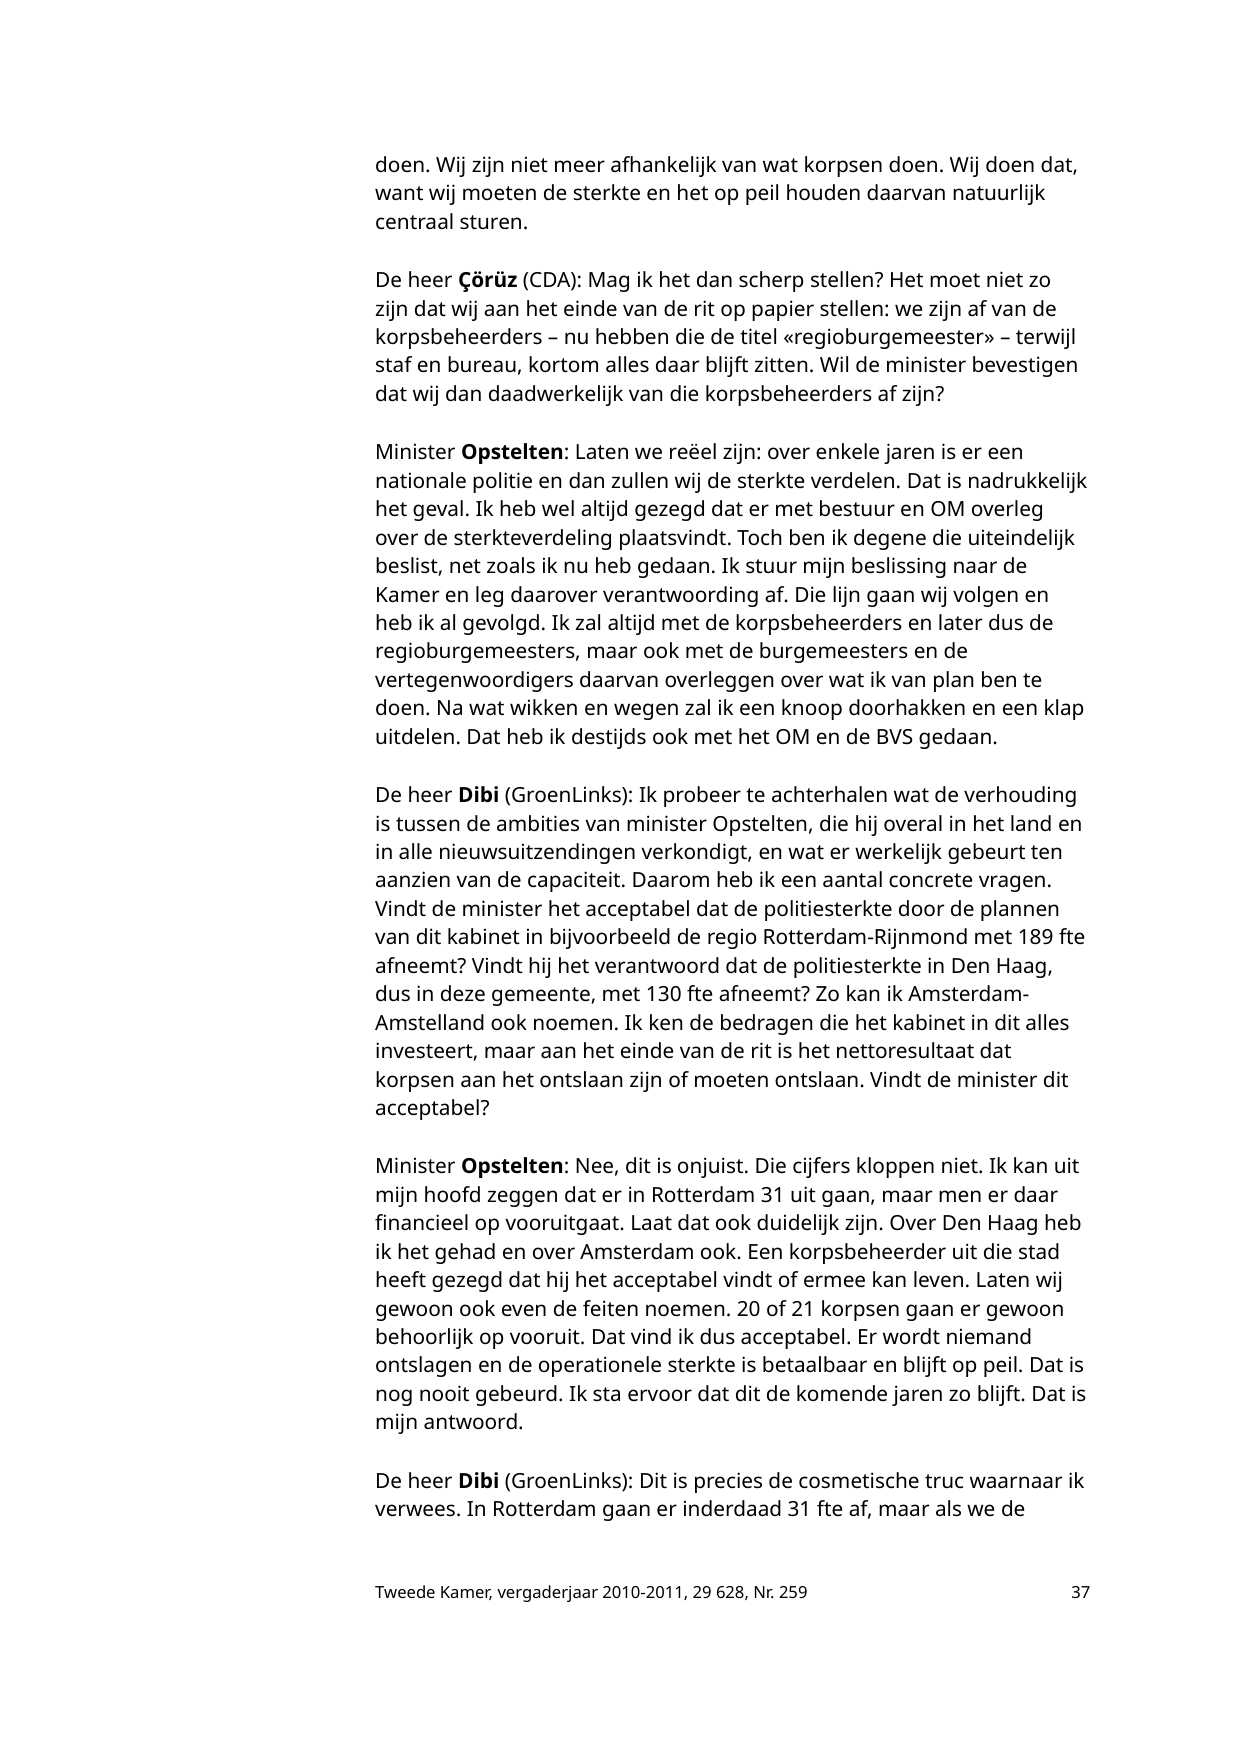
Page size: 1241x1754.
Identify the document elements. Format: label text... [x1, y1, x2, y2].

text doen. Wij zijn niet meer afhankelijk van wat korpsen doen. Wij doen dat, want wij moeten de sterkte en het op peil houden daarvan natuurlijk centraal sturen. [375, 150, 1090, 235]
text Minister Opstelten: Laten we reëel zijn: over enkele jaren is er een nationale politie en dan zullen wij de sterkte verdelen. Dat is nadrukkelijk het geval. Ik heb wel altijd gezegd dat er met bestuur en OM overleg over de sterkteverdeling plaatsvindt. Toch ben ik degene die uiteindelijk beslist, net zoals ik nu heb gedaan. Ik stuur mijn beslissing naar de Kamer en leg daarover verantwoording af. Die lijn gaan wij volgen en heb ik al gevolgd. Ik zal altijd met de korpsbeheerders en later dus de regioburgemeesters, maar ook met de burgemeesters en de vertegenwoordigers daarvan overleggen over wat ik van plan ben te doen. Na wat wikken en wegen zal ik een knoop doorhakken en een klap uitdelen. Dat heb ik destijds ook met het OM en de BVS gedaan. [375, 437, 1090, 750]
text De heer Dibi (GroenLinks): Ik probeer te achterhalen wat de verhouding is tussen de ambities van minister Opstelten, die hij overal in het land en in alle nieuwsuitzendingen verkondigt, en wat er werkelijk gebeurt ten aanzien van de capaciteit. Daarom heb ik een aantal concrete vragen. Vindt de minister het acceptabel dat de politiesterkte door de plannen van dit kabinet in bijvoorbeeld de regio Rotterdam-Rijnmond met 189 fte afneemt? Vindt hij het verantwoord dat de politiesterkte in Den Haag, dus in deze gemeente, met 130 fte afneemt? Zo kan ik Amsterdam-Amstelland ook noemen. Ik ken de bedragen die het kabinet in dit alles investeert, maar aan het einde van de rit is het nettoresultaat dat korpsen aan het ontslaan zijn of moeten ontslaan. Vindt de minister dit acceptabel? [375, 780, 1090, 1122]
text Minister Opstelten: Nee, dit is onjuist. Die cijfers kloppen niet. Ik kan uit mijn hoofd zeggen dat er in Rotterdam 31 uit gaan, maar men er daar financieel op vooruitgaat. Laat dat ook duidelijk zijn. Over Den Haag heb ik het gehad en over Amsterdam ook. Een korpsbeheerder uit die stad heeft gezegd dat hij het acceptabel vindt of ermee kan leven. Laten wij gewoon ook even de feiten noemen. 20 of 21 korpsen gaan er gewoon behoorlijk op vooruit. Dat vind ik dus acceptabel. Er wordt niemand ontslagen en de operationele sterkte is betaalbaar en blijft op peil. Dat is nog nooit gebeurd. Ik sta ervoor dat dit de komende jaren zo blijft. Dat is mijn antwoord. [375, 1152, 1090, 1436]
text De heer Çörüz (CDA): Mag ik het dan scherp stellen? Het moet niet zo zijn dat wij aan het einde van de rit op papier stellen: we zijn af van de korpsbeheerders – nu hebben die de titel «regioburgemeester» – terwijl staf en bureau, kortom alles daar blijft zitten. Wil de minister bevestigen dat wij dan daadwerkelijk van die korpsbeheerders af zijn? [375, 265, 1090, 407]
text De heer Dibi (GroenLinks): Dit is precies de cosmetische truc waarnaar ik verwees. In Rotterdam gaan er inderdaad 31 fte af, maar als we de [375, 1466, 1090, 1523]
